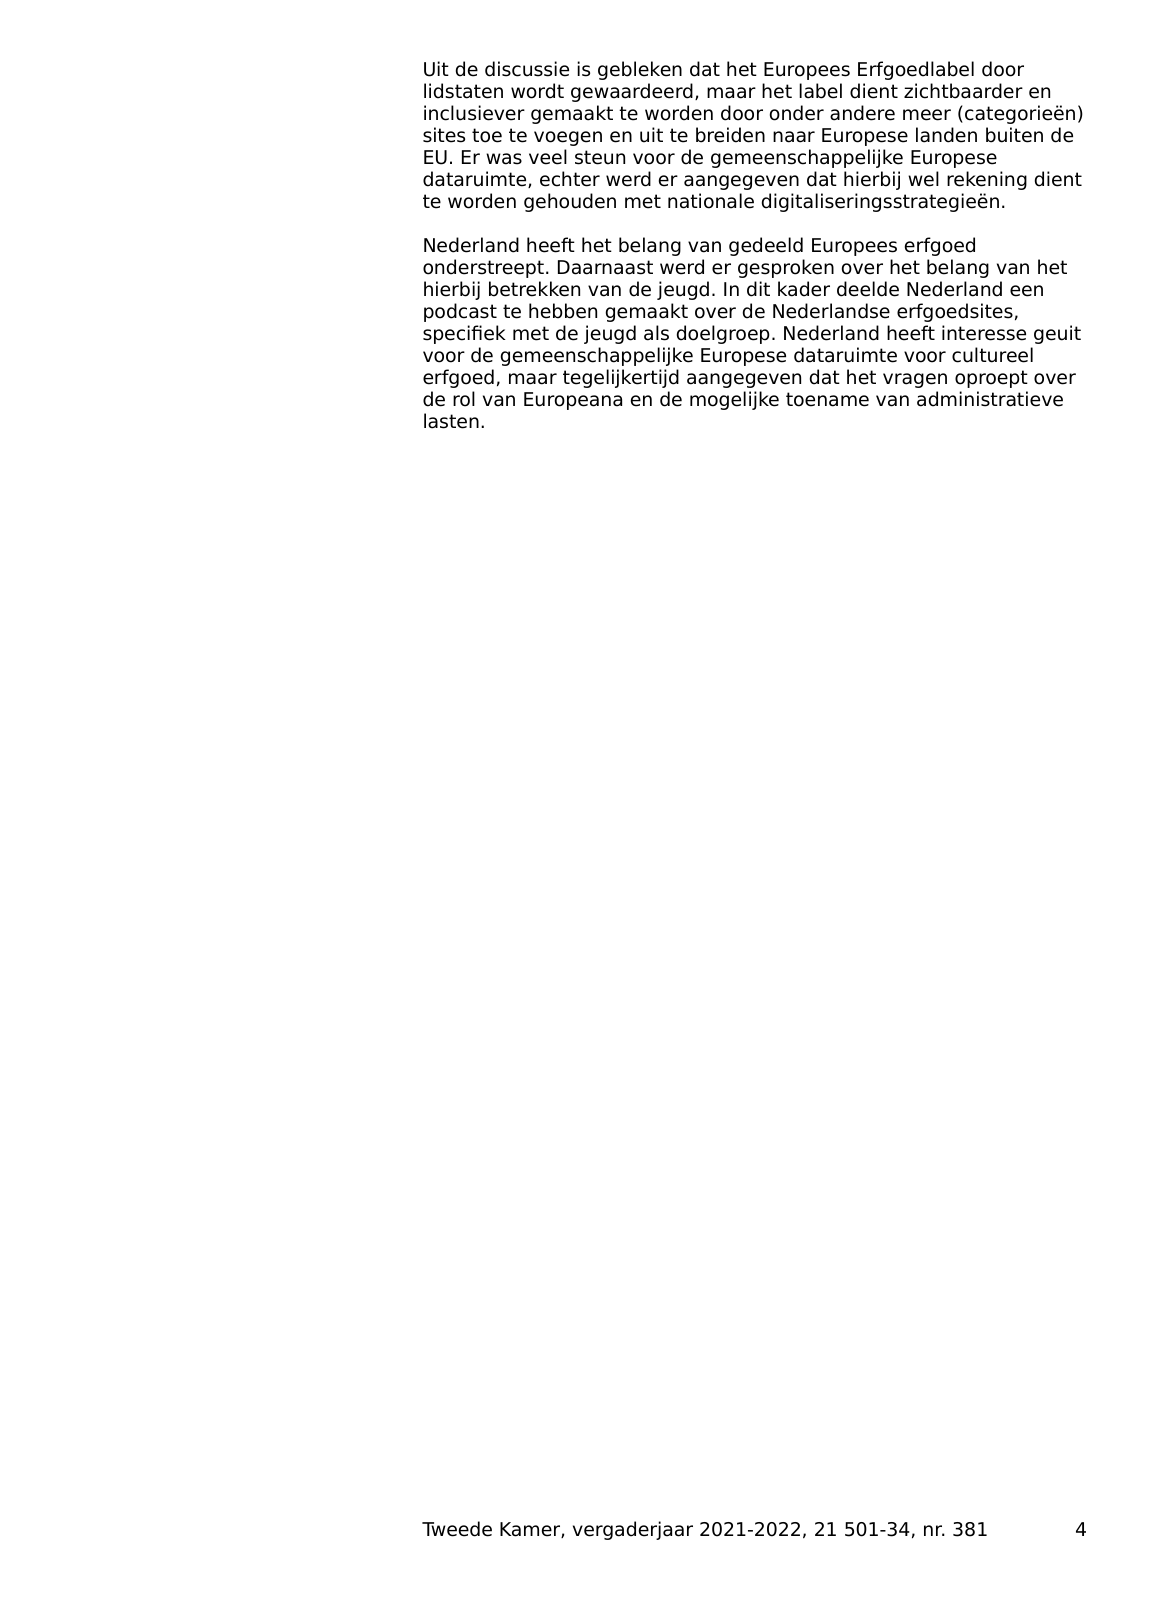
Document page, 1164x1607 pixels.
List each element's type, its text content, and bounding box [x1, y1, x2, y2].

text Uit de discussie is gebleken dat het Europees Erfgoedlabel door lidstaten wordt gewaardeerd, maar het label dient zichtbaarder en inclusiever gemaakt te worden door onder andere meer (categorieën) sites toe te voegen en uit te breiden naar Europese landen buiten de EU. Er was veel steun voor de gemeenschappelijke Europese dataruimte, echter werd er aangegeven dat hierbij wel rekening dient te worden gehouden met nationale digitaliseringsstrategieën. [422, 59, 1087, 213]
text Nederland heeft het belang van gedeeld Europees erfgoed onderstreept. Daarnaast werd er gesproken over het belang van het hierbij betrekken van de jeugd. In dit kader deelde Nederland een podcast te hebben gemaakt over de Nederlandse erfgoedsites, specifiek met de jeugd als doelgroep. Nederland heeft interesse geuit voor de gemeenschappelijke Europese dataruimte voor cultureel erfgoed, maar tegelijkertijd aangegeven dat het vragen oproept over de rol van Europeana en de mogelijke toename van administratieve lasten. [422, 235, 1087, 433]
